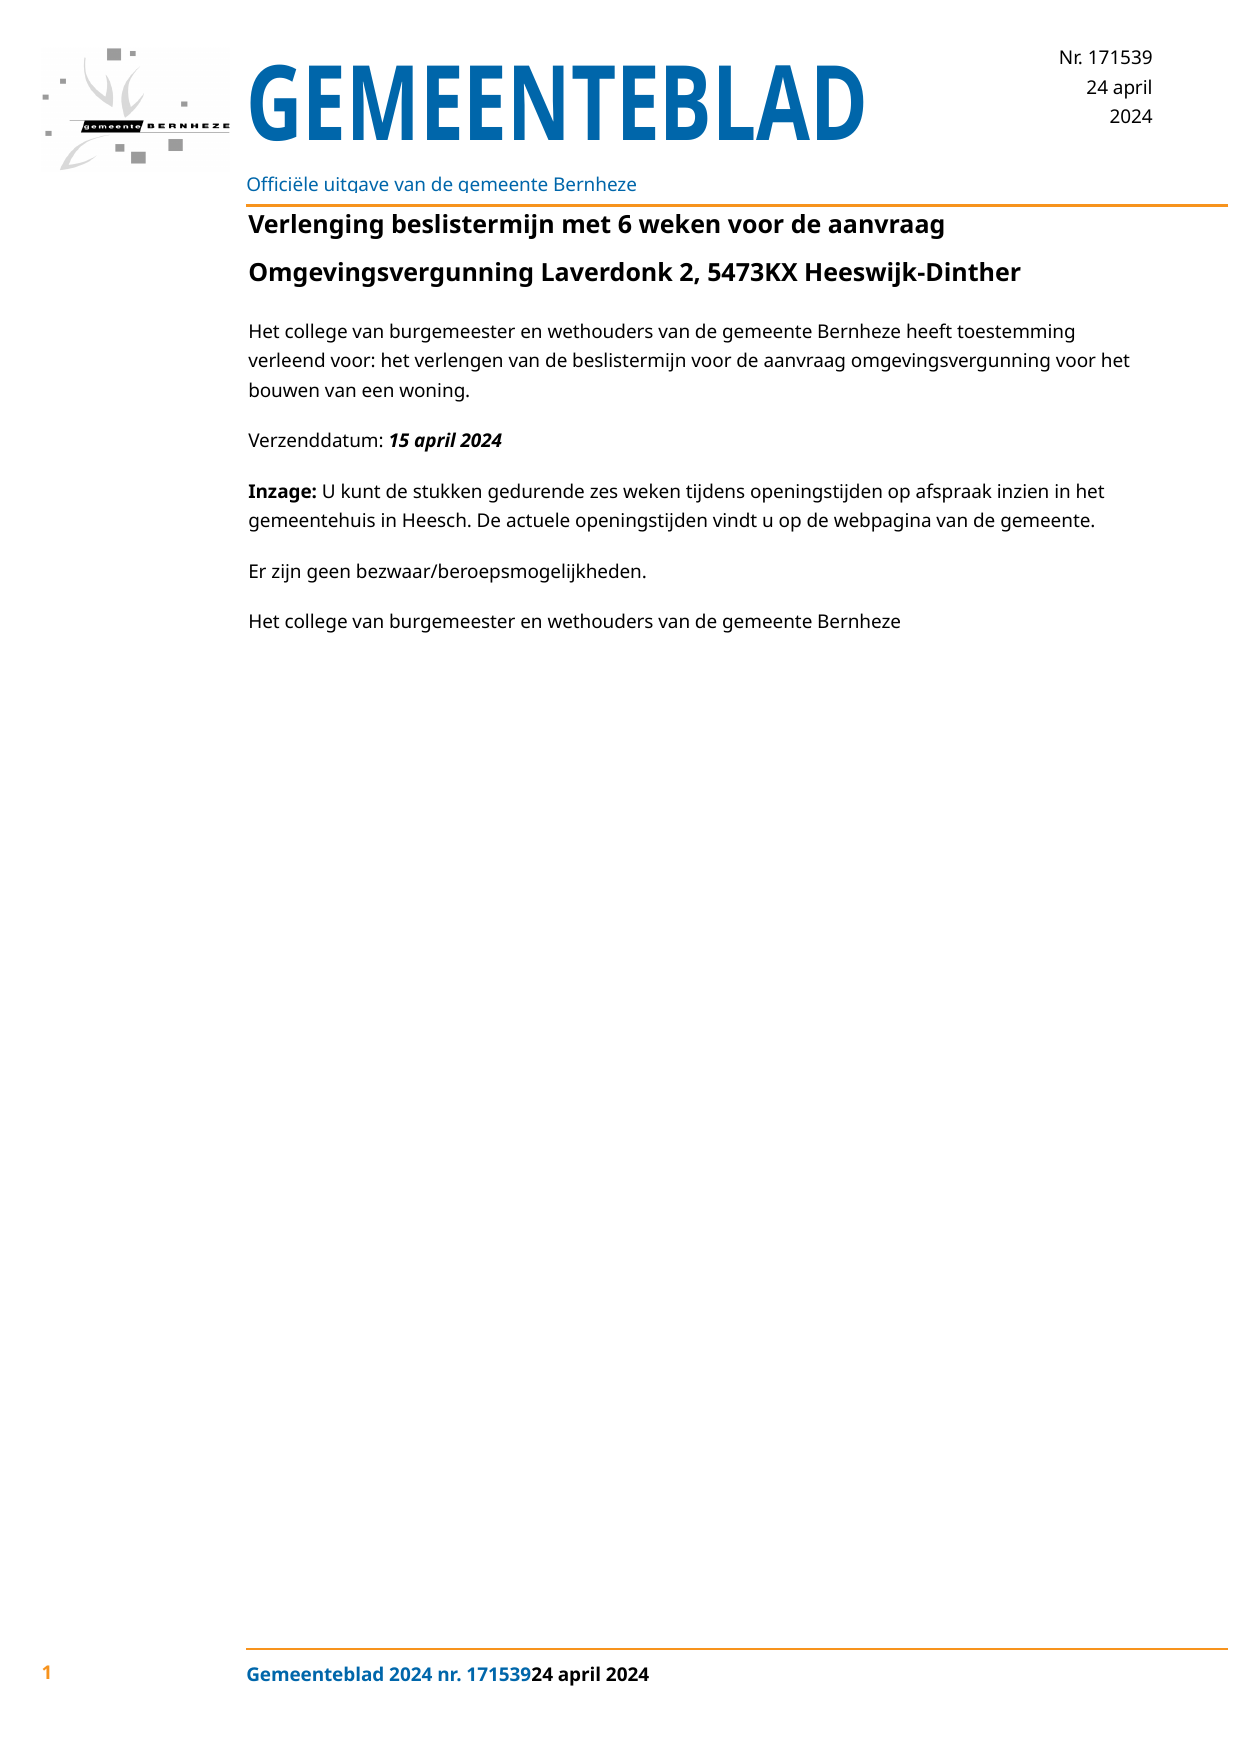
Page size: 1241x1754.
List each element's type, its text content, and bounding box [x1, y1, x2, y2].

text Het college van burgemeester en wethouders van de gemeente Bernheze [248, 608, 1152, 634]
text Inzage: U kunt de stukken gedurende zes weken tijdens openingstijden op afspraak inzien in het gemeentehuis in Heesch. De actuele openingstijden vindt u op de webpagina van de gemeente. [248, 478, 1152, 533]
text Verlenging beslistermijn met 6 weken voor de aanvraag Omgevingsvergunning Laverdonk 2, 5473KX Heeswijk-Dinther [248, 207, 1152, 288]
text Verzenddatum: 15 april 2024 [248, 427, 1152, 453]
text Het college van burgemeester en wethouders van de gemeente Bernheze heeft toestemming verleend voor: het verlengen van de beslistermijn voor de aanvraag omgevingsvergunning voor het bouwen van een woning. [248, 318, 1152, 403]
picture [41, 47, 231, 172]
text Er zijn geen bezwaar/beroepsmogelijkheden. [248, 558, 1152, 584]
